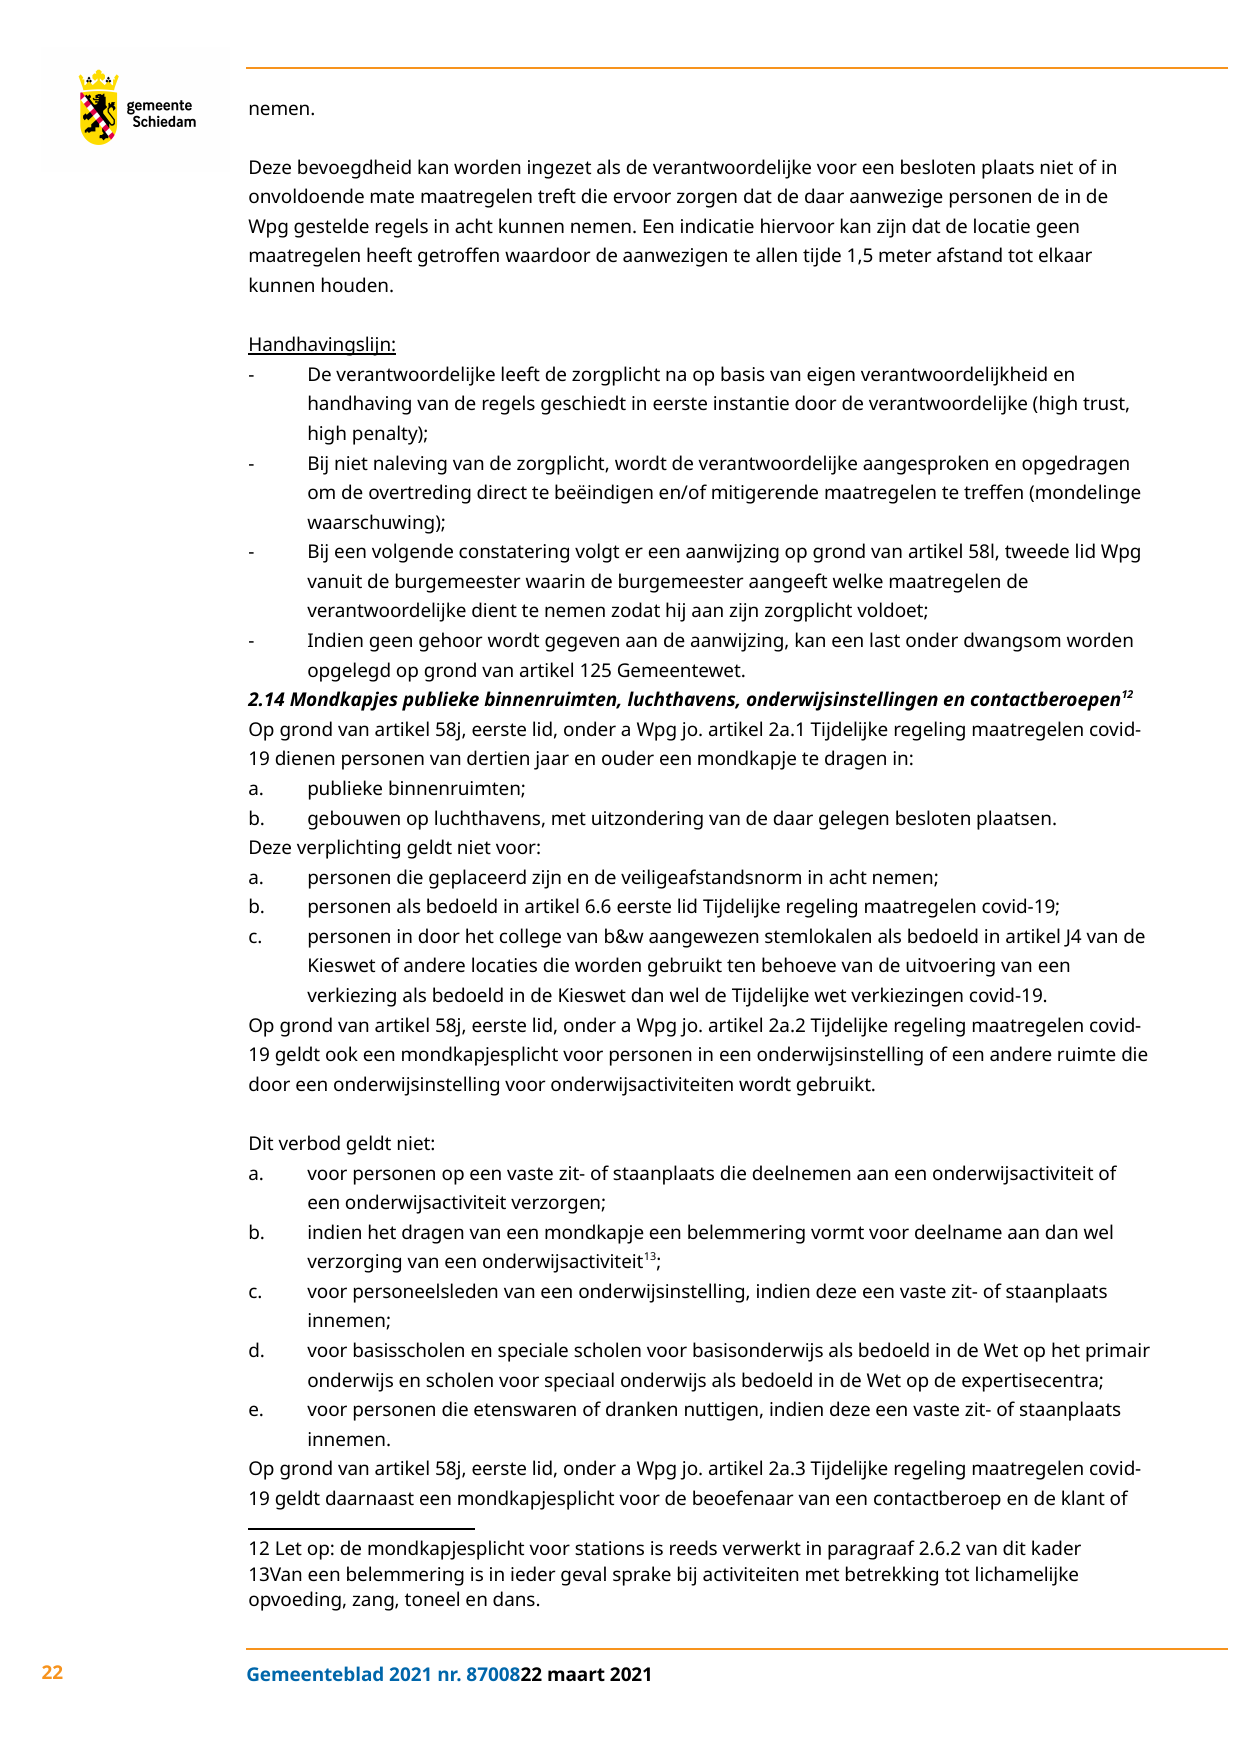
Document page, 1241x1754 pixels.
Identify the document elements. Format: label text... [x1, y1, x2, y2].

list personen als bedoeld in artikel 6.6 eerste lid Tijdelijke regeling maatregelen covid-19; [248, 893, 1152, 919]
text Op grond van artikel 58j, eerste lid, onder a Wpg jo. artikel 2a.1 Tijdelijke regeling maatregelen covid-19 dienen personen van dertien jaar en ouder een mondkapje te dragen in: [248, 716, 1152, 771]
list voor personeelsleden van een onderwijsinstelling, indien deze een vaste zit- of staanplaats innemen; [248, 1278, 1152, 1333]
text Let op: de mondkapjesplicht voor stations is reeds verwerkt in paragraaf 2.6.2 van dit kader [248, 1535, 1152, 1561]
text Op grond van artikel 58j, eerste lid, onder a Wpg jo. artikel 2a.2 Tijdelijke regeling maatregelen covid-19 geldt ook een mondkapjesplicht voor personen in een onderwijsinstelling of een andere ruimte die door een onderwijsinstelling voor onderwijsactiviteiten wordt gebruikt. [248, 1012, 1152, 1097]
list voor personen die etenswaren of dranken nuttigen, indien deze een vaste zit- of staanplaats innemen. [248, 1396, 1152, 1452]
list indien het dragen van een mondkapje een belemmering vormt voor deelname aan dan wel verzorging van een onderwijsactiviteit; [248, 1219, 1152, 1274]
list Van een belemmering is in ieder geval sprake bij activiteiten met betrekking tot lichamelijke opvoeding, zang, toneel en dans. [248, 1561, 1152, 1612]
list voor basisscholen en speciale scholen voor basisonderwijs als bedoeld in de Wet op het primair onderwijs en scholen voor speciaal onderwijs als bedoeld in de Wet op de expertisecentra; [248, 1337, 1152, 1393]
text nemen. [248, 95, 1152, 121]
text Op grond van artikel 58j, eerste lid, onder a Wpg jo. artikel 2a.3 Tijdelijke regeling maatregelen covid-19 geldt daarnaast een mondkapjesplicht voor de beoefenaar van een contactberoep en de klant of [248, 1456, 1152, 1511]
text Deze bevoegdheid kan worden ingezet als de verantwoordelijke voor een besloten plaats niet of in onvoldoende mate maatregelen treft die ervoor zorgen dat de daar aanwezige personen de in de Wpg gestelde regels in acht kunnen nemen. Een indicatie hiervoor kan zijn dat de locatie geen maatregelen heeft getroffen waardoor de aanwezigen te allen tijde 1,5 meter afstand tot elkaar kunnen houden. [248, 154, 1152, 298]
text 2.14 Mondkapjes publieke binnenruimten, luchthavens, onderwijsinstellingen en contactberoepen [248, 686, 1152, 712]
list gebouwen op luchthavens, met uitzondering van de daar gelegen besloten plaatsen. [248, 805, 1152, 831]
text Handhavingslijn: [248, 331, 1152, 357]
text Deze verplichting geldt niet voor: [248, 834, 1152, 860]
list Bij niet naleving van de zorgplicht, wordt de verantwoordelijke aangesproken en opgedragen om de overtreding direct te beëindigen en/of mitigerende maatregelen te treffen (mondelinge waarschuwing); [248, 450, 1152, 535]
list voor personen op een vaste zit- of staanplaats die deelnemen aan een onderwijsactiviteit of een onderwijsactiviteit verzorgen; [248, 1160, 1152, 1215]
picture [41, 47, 231, 172]
list personen in door het college van b&w aangewezen stemlokalen als bedoeld in artikel J4 van de Kieswet of andere locaties die worden gebruikt ten behoeve van de uitvoering van een verkiezing als bedoeld in de Kieswet dan wel de Tijdelijke wet verkiezingen covid-19. [248, 923, 1152, 1008]
text Dit verbod geldt niet: [248, 1130, 1152, 1156]
list Bij een volgende constatering volgt er een aanwijzing op grond van artikel 58l, tweede lid Wpg vanuit de burgemeester waarin de burgemeester aangeeft welke maatregelen de verantwoordelijke dient te nemen zodat hij aan zijn zorgplicht voldoet; [248, 538, 1152, 623]
list De verantwoordelijke leeft de zorgplicht na op basis van eigen verantwoordelijkheid en handhaving van de regels geschiedt in eerste instantie door de verantwoordelijke (high trust, high penalty); [248, 361, 1152, 446]
list publieke binnenruimten; [248, 775, 1152, 801]
list personen die geplaceerd zijn en de veiligeafstandsnorm in acht nemen; [248, 864, 1152, 890]
list Indien geen gehoor wordt gegeven aan de aanwijzing, kan een last onder dwangsom worden opgelegd op grond van artikel 125 Gemeentewet. [248, 627, 1152, 683]
